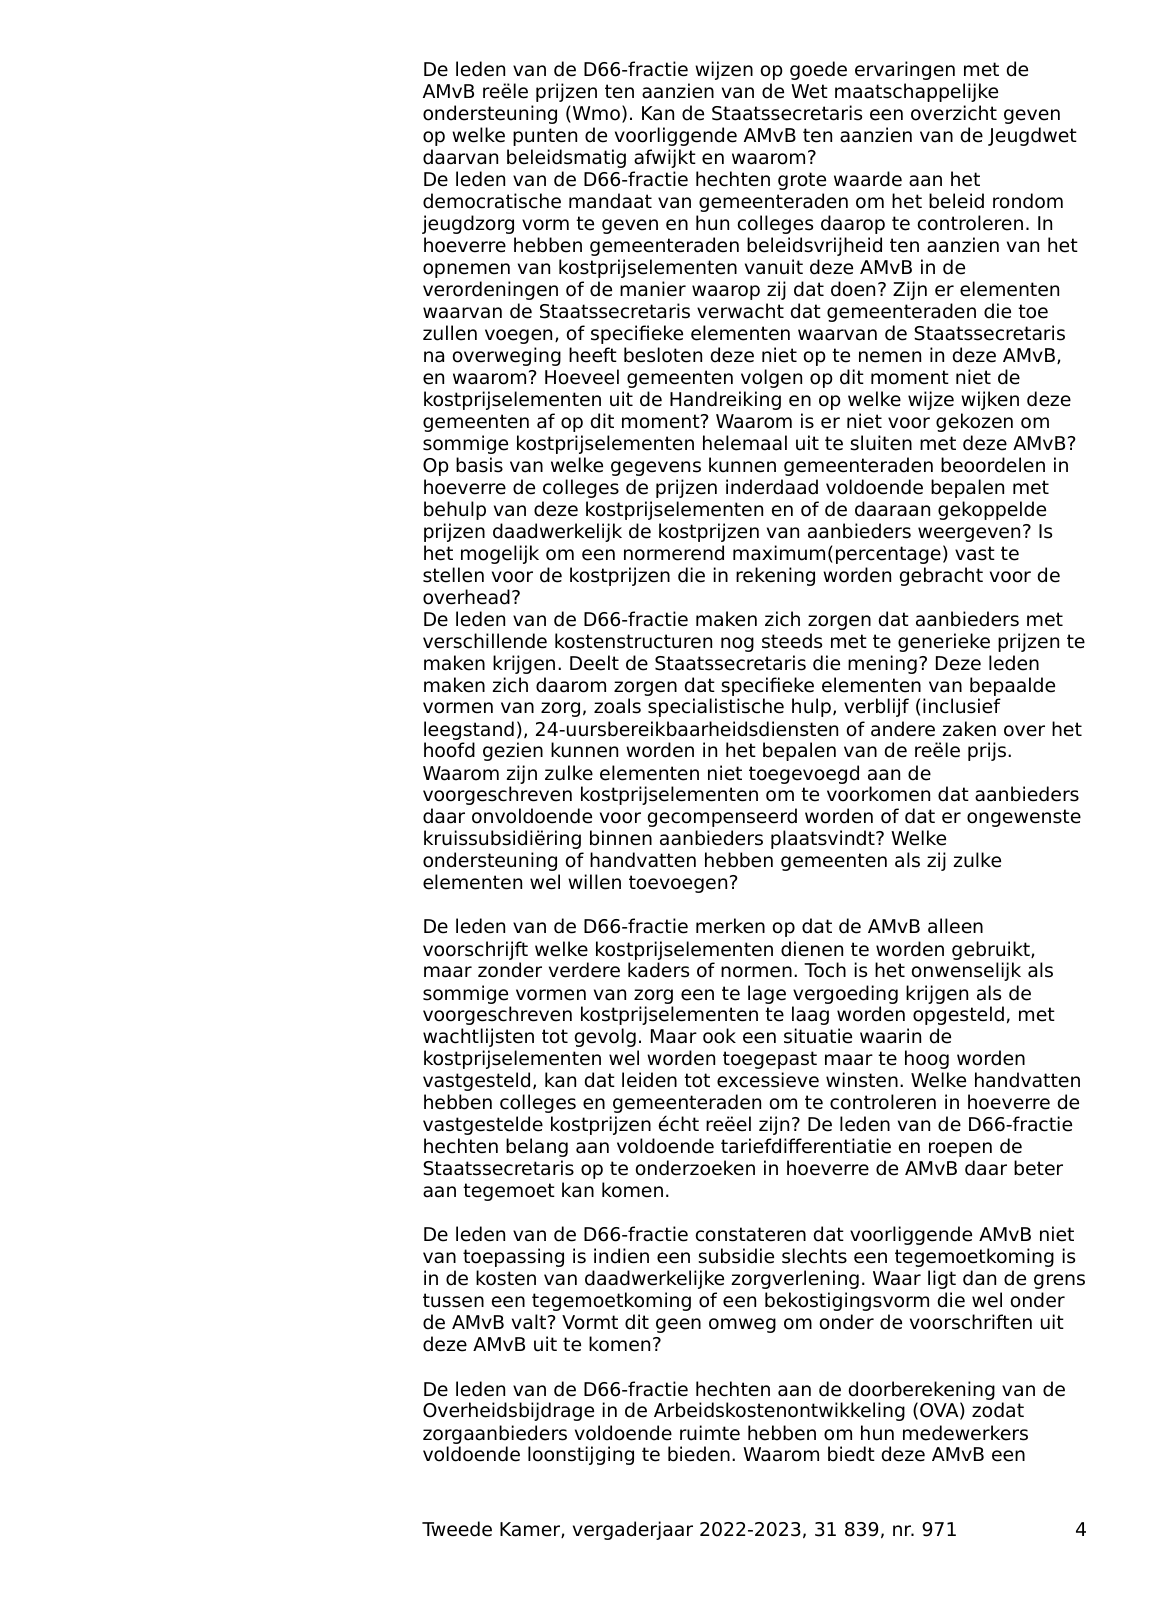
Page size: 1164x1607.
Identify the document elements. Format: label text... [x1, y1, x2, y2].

text De leden van de D66-fractie wijzen op goede ervaringen met de AMvB reële prijzen ten aanzien van de Wet maatschappelijke ondersteuning (Wmo). Kan de Staatssecretaris een overzicht geven op welke punten de voorliggende AMvB ten aanzien van de Jeugdwet daarvan beleidsmatig afwijkt en waarom? [422, 59, 1087, 169]
text De leden van de D66-fractie hechten aan de doorberekening van de Overheidsbijdrage in de Arbeidskostenontwikkeling (OVA) zodat zorgaanbieders voldoende ruimte hebben om hun medewerkers voldoende loonstijging te bieden. Waarom biedt deze AMvB een [422, 1378, 1087, 1466]
text De leden van de D66-fractie constateren dat voorliggende AMvB niet van toepassing is indien een subsidie slechts een tegemoetkoming is in de kosten van daadwerkelijke zorgverlening. Waar ligt dan de grens tussen een tegemoetkoming of een bekostigingsvorm die wel onder de AMvB valt? Vormt dit geen omweg om onder de voorschriften uit deze AMvB uit te komen? [422, 1224, 1087, 1356]
text De leden van de D66-fractie merken op dat de AMvB alleen voorschrijft welke kostprijselementen dienen te worden gebruikt, maar zonder verdere kaders of normen. Toch is het onwenselijk als sommige vormen van zorg een te lage vergoeding krijgen als de voorgeschreven kostprijselementen te laag worden opgesteld, met wachtlijsten tot gevolg. Maar ook een situatie waarin de kostprijselementen wel worden toegepast maar te hoog worden vastgesteld, kan dat leiden tot excessieve winsten. Welke handvatten hebben colleges en gemeenteraden om te controleren in hoeverre de vastgestelde kostprijzen écht reëel zijn? De leden van de D66-fractie hechten belang aan voldoende tariefdifferentiatie en roepen de Staatssecretaris op te onderzoeken in hoeverre de AMvB daar beter aan tegemoet kan komen. [422, 916, 1087, 1202]
text De leden van de D66-fractie hechten grote waarde aan het democratische mandaat van gemeenteraden om het beleid rondom jeugdzorg vorm te geven en hun colleges daarop te controleren. In hoeverre hebben gemeenteraden beleidsvrijheid ten aanzien van het opnemen van kostprijselementen vanuit deze AMvB in de verordeningen of de manier waarop zij dat doen? Zijn er elementen waarvan de Staatssecretaris verwacht dat gemeenteraden die toe zullen voegen, of specifieke elementen waarvan de Staatssecretaris na overweging heeft besloten deze niet op te nemen in deze AMvB, en waarom? Hoeveel gemeenten volgen op dit moment niet de kostprijselementen uit de Handreiking en op welke wijze wijken deze gemeenten af op dit moment? Waarom is er niet voor gekozen om sommige kostprijselementen helemaal uit te sluiten met deze AMvB? Op basis van welke gegevens kunnen gemeenteraden beoordelen in hoeverre de colleges de prijzen inderdaad voldoende bepalen met behulp van deze kostprijselementen en of de daaraan gekoppelde prijzen daadwerkelijk de kostprijzen van aanbieders weergeven? Is het mogelijk om een normerend maximum(percentage) vast te stellen voor de kostprijzen die in rekening worden gebracht voor de overhead? [422, 169, 1087, 608]
text De leden van de D66-fractie maken zich zorgen dat aanbieders met verschillende kostenstructuren nog steeds met te generieke prijzen te maken krijgen. Deelt de Staatssecretaris die mening? Deze leden maken zich daarom zorgen dat specifieke elementen van bepaalde vormen van zorg, zoals specialistische hulp, verblijf (inclusief leegstand), 24-uursbereikbaarheidsdiensten of andere zaken over het hoofd gezien kunnen worden in het bepalen van de reële prijs. Waarom zijn zulke elementen niet toegevoegd aan de voorgeschreven kostprijselementen om te voorkomen dat aanbieders daar onvoldoende voor gecompenseerd worden of dat er ongewenste kruissubsidiëring binnen aanbieders plaatsvindt? Welke ondersteuning of handvatten hebben gemeenten als zij zulke elementen wel willen toevoegen? [422, 608, 1087, 894]
